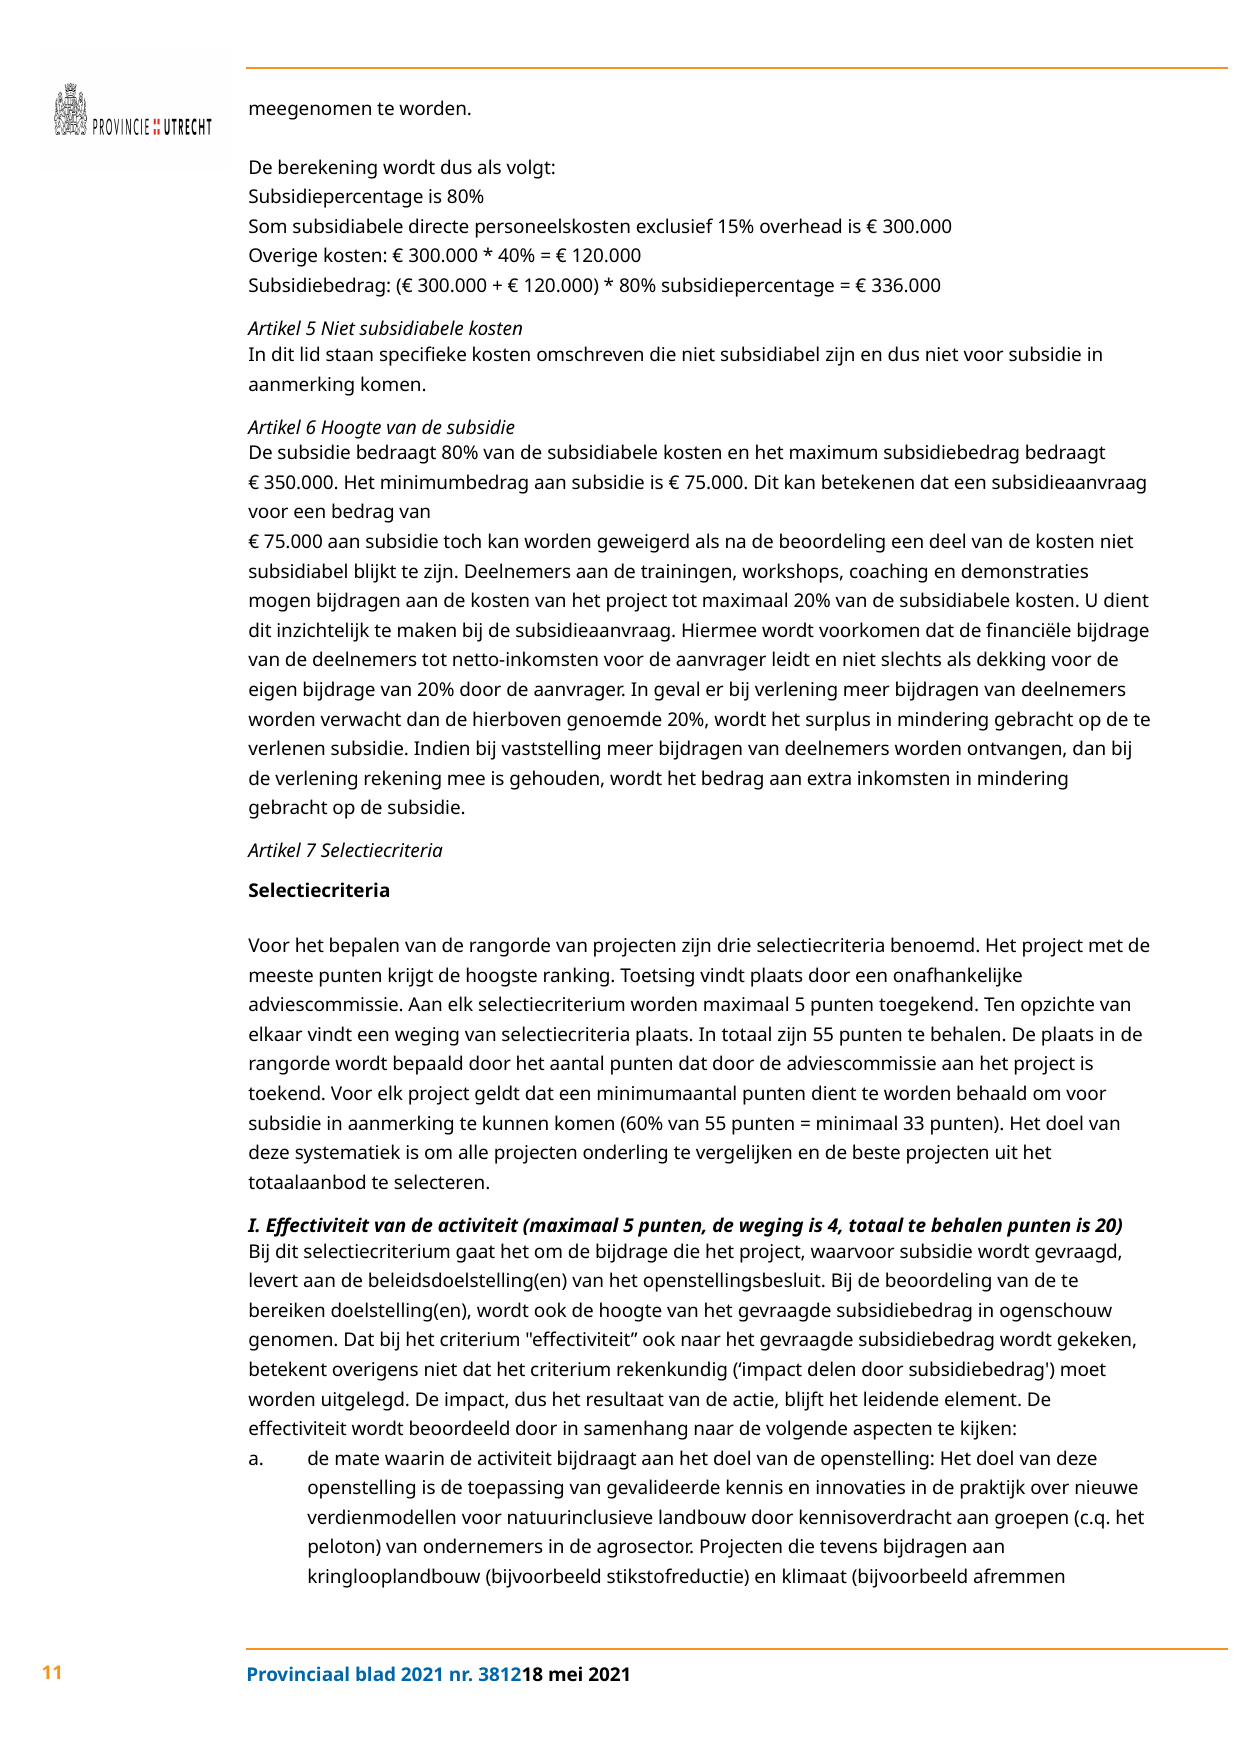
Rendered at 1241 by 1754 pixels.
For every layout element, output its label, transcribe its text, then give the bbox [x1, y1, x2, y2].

text In dit lid staan specifieke kosten omschreven die niet subsidiabel zijn en dus niet voor subsidie in aanmerking komen. [248, 341, 1152, 396]
text € 75.000 aan subsidie toch kan worden geweigerd als na de beoordeling een deel van de kosten niet subsidiabel blijkt te zijn. Deelnemers aan de trainingen, workshops, coaching en demonstraties mogen bijdragen aan de kosten van het project tot maximaal 20% van de subsidiabele kosten. U dient dit inzichtelijk te maken bij de subsidieaanvraag. Hiermee wordt voorkomen dat de financiële bijdrage van de deelnemers tot netto-inkomsten voor de aanvrager leidt en niet slechts als dekking voor de eigen bijdrage van 20% door de aanvrager. In geval er bij verlening meer bijdragen van deelnemers worden verwacht dan de hierboven genoemde 20%, wordt het surplus in mindering gebracht op de te verlenen subsidie. Indien bij vaststelling meer bijdragen van deelnemers worden ontvangen, dan bij de verlening rekening mee is gehouden, wordt het bedrag aan extra inkomsten in mindering gebracht op de subsidie. [248, 528, 1152, 820]
picture [41, 47, 231, 172]
text Subsidiebedrag: (€ 300.000 + € 120.000) * 80% subsidiepercentage = € 336.000 [248, 272, 1152, 298]
text Selectiecriteria [248, 877, 1152, 903]
text De subsidie bedraagt 80% van de subsidiabele kosten en het maximum subsidiebedrag bedraagt € 350.000. Het minimumbedrag aan subsidie is € 75.000. Dit kan betekenen dat een subsidieaanvraag voor een bedrag van [248, 439, 1152, 524]
text Bij dit selectiecriterium gaat het om de bijdrage die het project, waarvoor subsidie wordt gevraagd, levert aan de beleidsdoelstelling(en) van het openstellingsbesluit. Bij de beoordeling van de te bereiken doelstelling(en), wordt ook de hoogte van het gevraagde subsidiebedrag in ogenschouw genomen. Dat bij het criterium "effectiviteit” ook naar het gevraagde subsidiebedrag wordt gekeken, betekent overigens niet dat het criterium rekenkundig (‘impact delen door subsidiebedrag') moet worden uitgelegd. De impact, dus het resultaat van de actie, blijft het leidende element. De effectiviteit wordt beoordeeld door in samenhang naar de volgende aspecten te kijken: [248, 1238, 1152, 1441]
text Subsidiepercentage is 80% [248, 183, 1152, 209]
text De berekening wordt dus als volgt: [248, 154, 1152, 180]
text Artikel 7 Selectiecriteria [248, 838, 1152, 863]
list de mate waarin de activiteit bijdraagt aan het doel van de openstelling: Het doel van deze openstelling is de toepassing van gevalideerde kennis en innovaties in de praktijk over nieuwe verdienmodellen voor natuurinclusieve landbouw door kennisoverdracht aan groepen (c.q. het peloton) van ondernemers in de agrosector. Projecten die tevens bijdragen aan kringlooplandbouw (bijvoorbeeld stikstofreductie) en klimaat (bijvoorbeeld afremmen [248, 1445, 1152, 1589]
text meegenomen te worden. [248, 95, 1152, 121]
text Som subsidiabele directe personeelskosten exclusief 15% overhead is € 300.000 [248, 213, 1152, 239]
text Overige kosten: € 300.000 * 40% = € 120.000 [248, 243, 1152, 268]
text Voor het bepalen van de rangorde van projecten zijn drie selectiecriteria benoemd. Het project met de meeste punten krijgt de hoogste ranking. Toetsing vindt plaats door een onafhankelijke adviescommissie. Aan elk selectiecriterium worden maximaal 5 punten toegekend. Ten opzichte van elkaar vindt een weging van selectiecriteria plaats. In totaal zijn 55 punten te behalen. De plaats in de rangorde wordt bepaald door het aantal punten dat door de adviescommissie aan het project is toekend. Voor elk project geldt dat een minimumaantal punten dient te worden behaald om voor subsidie in aanmerking te kunnen komen (60% van 55 punten = minimaal 33 punten). Het doel van deze systematiek is om alle projecten onderling te vergelijken en de beste projecten uit het totaalaanbod te selecteren. [248, 932, 1152, 1195]
text Artikel 6 Hoogte van de subsidie [248, 414, 1152, 439]
text I. Effectiviteit van de activiteit (maximaal 5 punten, de weging is 4, totaal te behalen punten is 20) [248, 1212, 1152, 1238]
text Artikel 5 Niet subsidiabele kosten [248, 315, 1152, 341]
